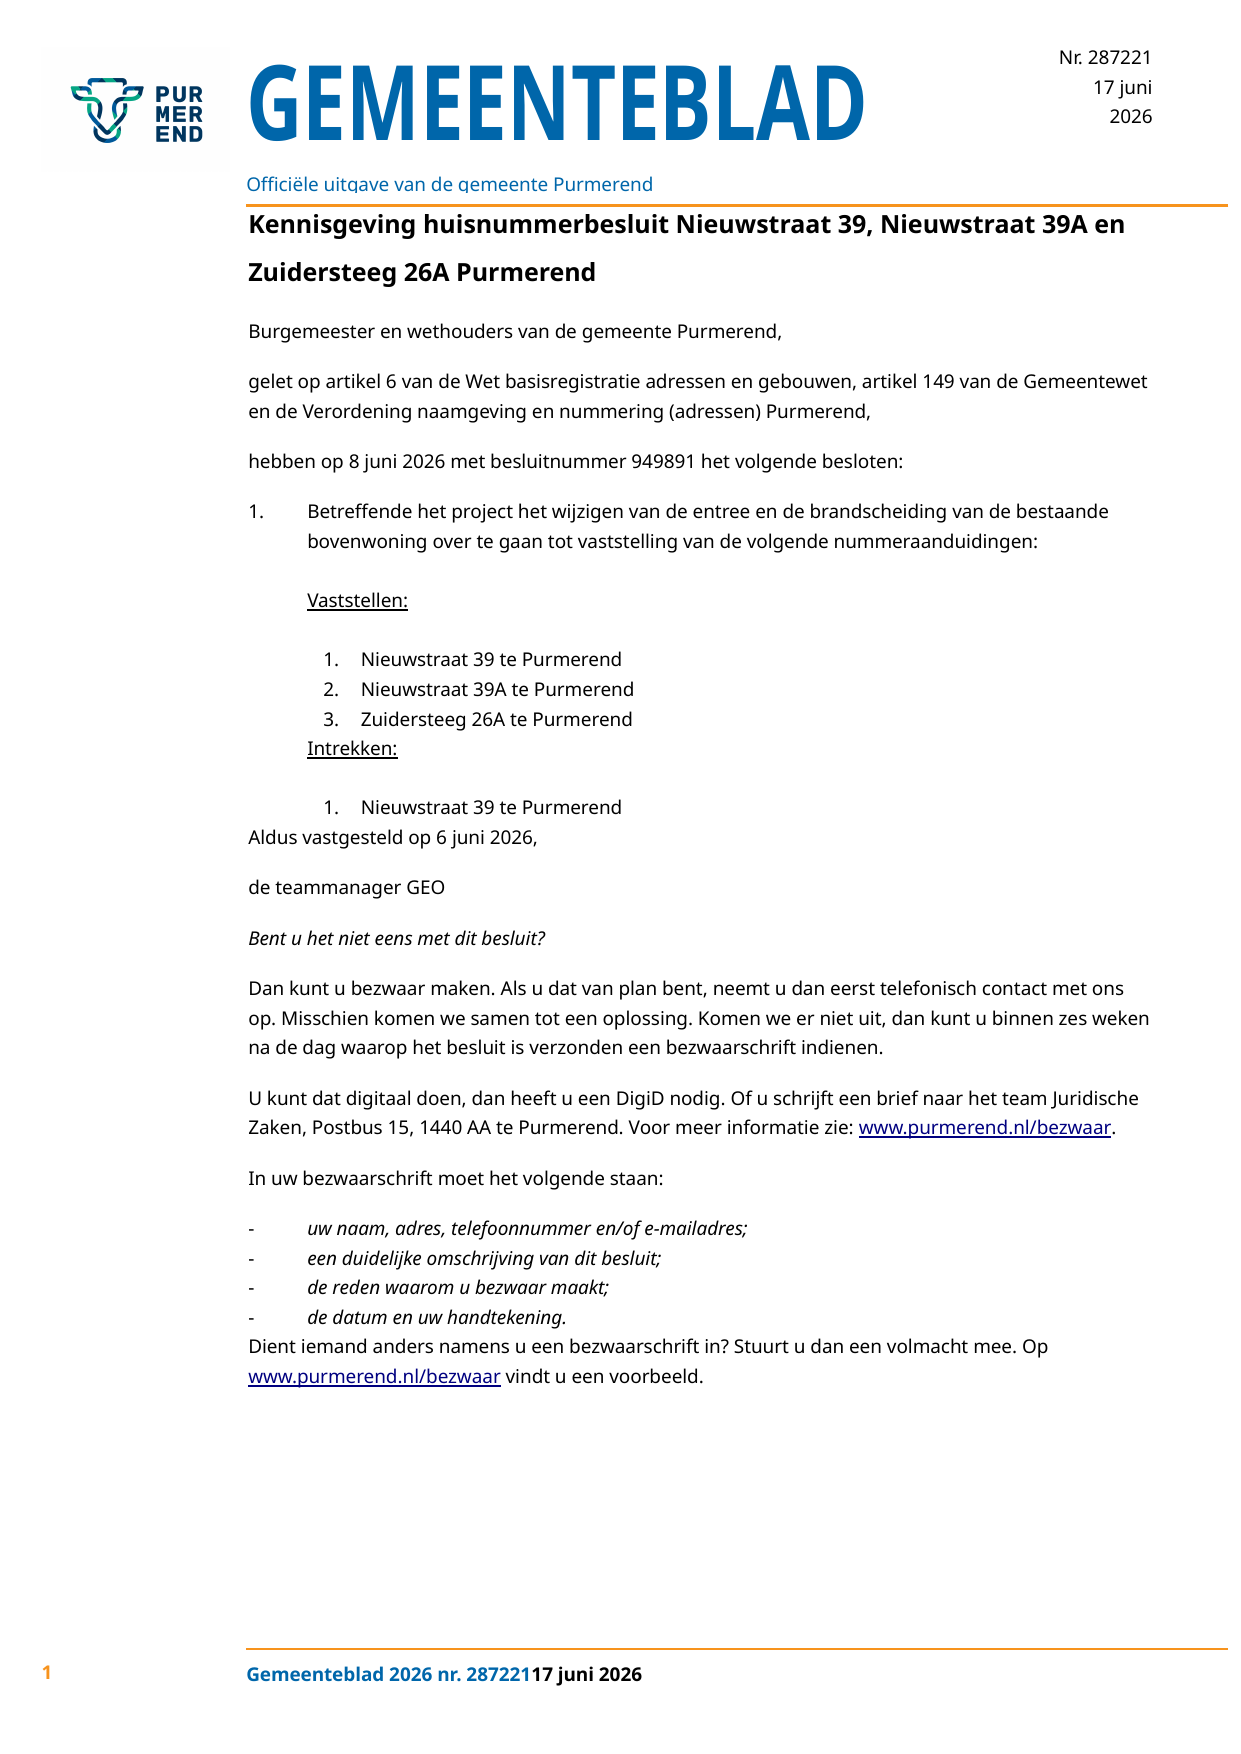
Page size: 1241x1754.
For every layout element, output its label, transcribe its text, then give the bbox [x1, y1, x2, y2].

list Betreffende het project het wijzigen van de entree en de brandscheiding van de bestaande bovenwoning over te gaan tot vaststelling van de volgende nummeraanduidingen: [248, 499, 1152, 554]
list uw naam, adres, telefoonnummer en/of e-mailadres; [248, 1215, 1152, 1241]
list Nieuwstraat 39 te Purmerend [323, 647, 1152, 672]
text Aldus vastgesteld op 6 juni 2026, [248, 824, 1152, 850]
picture [41, 47, 231, 172]
text U kunt dat digitaal doen, dan heeft u een DigiD nodig. Of u schrijft een brief naar het team Juridische Zaken, Postbus 15, 1440 AA te Purmerend. Voor meer informatie zie: www.purmerend.nl/bezwaar. [248, 1085, 1152, 1140]
text Burgemeester en wethouders van de gemeente Purmerend, [248, 318, 1152, 344]
text Bent u het niet eens met dit besluit? [248, 925, 1152, 951]
text hebben op 8 juni 2026 met besluitnummer 949891 het volgende besloten: [248, 448, 1152, 474]
list de reden waarom u bezwaar maakt; [248, 1274, 1152, 1300]
list Zuidersteeg 26A te Purmerend [323, 706, 1152, 732]
text Kennisgeving huisnummerbesluit Nieuwstraat 39, Nieuwstraat 39A en Zuidersteeg 26A Purmerend [248, 207, 1152, 288]
text In uw bezwaarschrift moet het volgende staan: [248, 1165, 1152, 1191]
list de datum en uw handtekening. [248, 1304, 1152, 1330]
text gelet op artikel 6 van de Wet basisregistratie adressen en gebouwen, artikel 149 van de Gemeentewet en de Verordening naamgeving en nummering (adressen) Purmerend, [248, 368, 1152, 424]
text Dan kunt u bezwaar maken. Als u dat van plan bent, neemt u dan eerst telefonisch contact met ons op. Misschien komen we samen tot een oplossing. Komen we er niet uit, dan kunt u binnen zes weken na de dag waarop het besluit is verzonden een bezwaarschrift indienen. [248, 975, 1152, 1060]
list Intrekken: [248, 735, 1152, 761]
list Nieuwstraat 39 te Purmerend [323, 794, 1152, 820]
text de teammanager GEO [248, 874, 1152, 900]
list Nieuwstraat 39A te Purmerend [323, 676, 1152, 702]
list een duidelijke omschrijving van dit besluit; [248, 1245, 1152, 1271]
text Dient iemand anders namens u een bezwaarschrift in? Stuurt u dan een volmacht mee. Op www.purmerend.nl/bezwaar vindt u een voorbeeld. [248, 1334, 1152, 1389]
list Vaststellen: [248, 587, 1152, 613]
